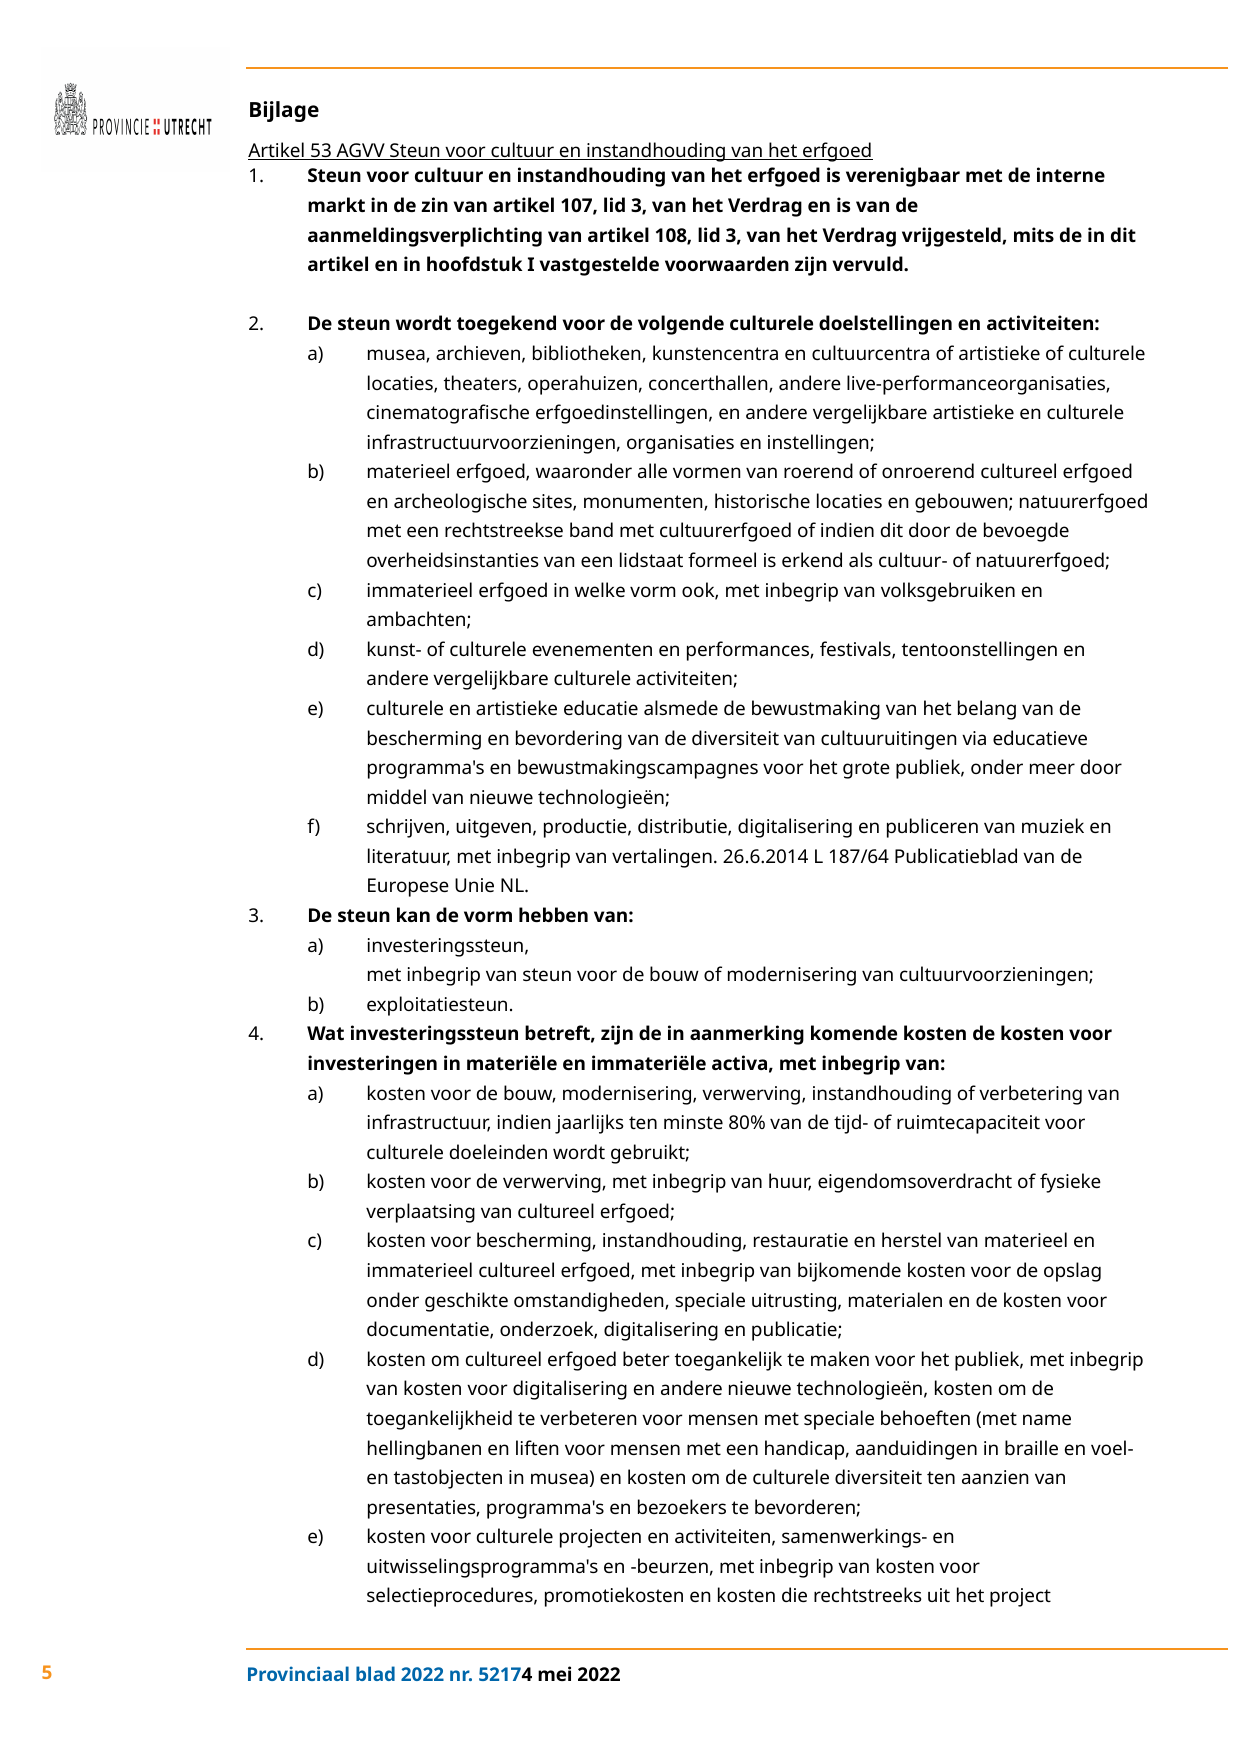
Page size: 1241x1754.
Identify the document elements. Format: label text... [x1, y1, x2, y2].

list immaterieel erfgoed in welke vorm ook, met inbegrip van volksgebruiken en ambachten; [307, 577, 1152, 632]
list kosten voor culturele projecten en activiteiten, samenwerkings- en uitwisselingsprogramma's en -beurzen, met inbegrip van kosten voor selectieprocedures, promotiekosten en kosten die rechtstreeks uit het project [307, 1523, 1152, 1608]
list De steun kan de vorm hebben van: [248, 902, 1152, 928]
list De steun wordt toegekend voor de volgende culturele doelstellingen en activiteiten: [248, 311, 1152, 336]
list Wat investeringssteun betreft, zijn de in aanmerking komende kosten de kosten voor investeringen in materiële en immateriële activa, met inbegrip van: [248, 1021, 1152, 1076]
list met inbegrip van steun voor de bouw of modernisering van cultuurvoorzieningen; [307, 961, 1152, 987]
list kosten voor bescherming, instandhouding, restauratie en herstel van materieel en immaterieel cultureel erfgoed, met inbegrip van bijkomende kosten voor de opslag onder geschikte omstandigheden, speciale uitrusting, materialen en de kosten voor documentatie, onderzoek, digitalisering en publicatie; [307, 1228, 1152, 1342]
list kosten om cultureel erfgoed beter toegankelijk te maken voor het publiek, met inbegrip van kosten voor digitalisering en andere nieuwe technologieën, kosten om de toegankelijkheid te verbeteren voor mensen met speciale behoeften (met name hellingbanen en liften voor mensen met een handicap, aanduidingen in braille en voel- en tastobjecten in musea) en kosten om de culturele diversiteit ten aanzien van presentaties, programma's en bezoekers te bevorderen; [307, 1346, 1152, 1519]
text Bijlage [248, 95, 1152, 123]
list exploitatiesteun. [307, 991, 1152, 1017]
list materieel erfgoed, waaronder alle vormen van roerend of onroerend cultureel erfgoed en archeologische sites, monumenten, historische locaties en gebouwen; natuurerfgoed met een rechtstreekse band met cultuurerfgoed of indien dit door de bevoegde overheidsinstanties van een lidstaat formeel is erkend als cultuur- of natuurerfgoed; [307, 458, 1152, 573]
text Artikel 53 AGVV Steun voor cultuur en instandhouding van het erfgoed [248, 137, 1152, 163]
list kosten voor de verwerving, met inbegrip van huur, eigendomsoverdracht of fysieke verplaatsing van cultureel erfgoed; [307, 1168, 1152, 1224]
list culturele en artistieke educatie alsmede de bewustmaking van het belang van de bescherming en bevordering van de diversiteit van cultuuruitingen via educatieve programma's en bewustmakingscampagnes voor het grote publiek, onder meer door middel van nieuwe technologieën; [307, 695, 1152, 809]
list musea, archieven, bibliotheken, kunstencentra en cultuurcentra of artistieke of culturele locaties, theaters, operahuizen, concerthallen, andere live-performanceorganisaties, cinematografische erfgoedinstellingen, en andere vergelijkbare artistieke en culturele infrastructuurvoorzieningen, organisaties en instellingen; [307, 340, 1152, 454]
list kunst- of culturele evenementen en performances, festivals, tentoonstellingen en andere vergelijkbare culturele activiteiten; [307, 636, 1152, 691]
picture [41, 47, 231, 172]
list investeringssteun, [307, 932, 1152, 957]
list schrijven, uitgeven, productie, distributie, digitalisering en publiceren van muziek en literatuur, met inbegrip van vertalingen. 26.6.2014 L 187/64 Publicatieblad van de Europese Unie NL. [307, 813, 1152, 898]
list kosten voor de bouw, modernisering, verwerving, instandhouding of verbetering van infrastructuur, indien jaarlijks ten minste 80% van de tijd- of ruimtecapaciteit voor culturele doeleinden wordt gebruikt; [307, 1080, 1152, 1164]
list Steun voor cultuur en instandhouding van het erfgoed is verenigbaar met de interne markt in de zin van artikel 107, lid 3, van het Verdrag en is van de aanmeldingsverplichting van artikel 108, lid 3, van het Verdrag vrijgesteld, mits de in dit artikel en in hoofdstuk I vastgestelde voorwaarden zijn vervuld. [248, 163, 1152, 277]
